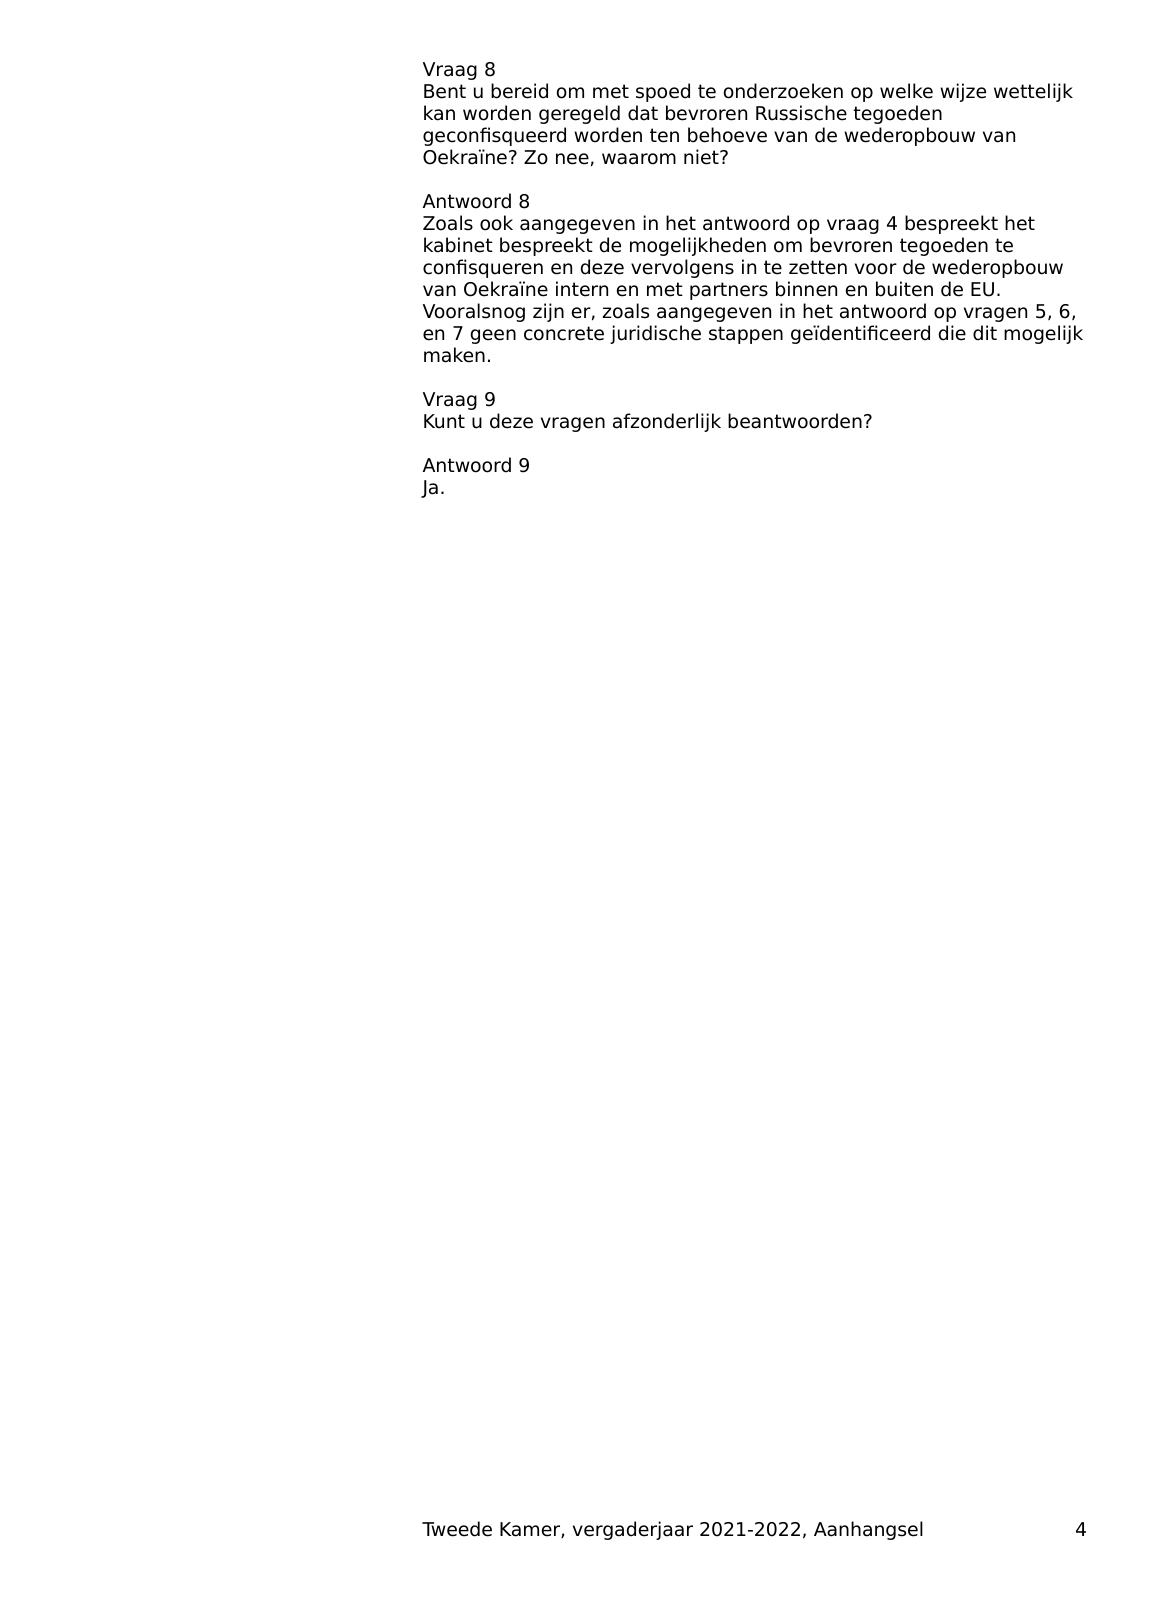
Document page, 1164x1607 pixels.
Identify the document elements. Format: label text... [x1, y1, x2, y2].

text Kunt u deze vragen afzonderlijk beantwoorden? [422, 411, 1087, 433]
text Ja. [422, 477, 1087, 499]
text Bent u bereid om met spoed te onderzoeken op welke wijze wettelijk kan worden geregeld dat bevroren Russische tegoeden geconfisqueerd worden ten behoeve van de wederopbouw van Oekraïne? Zo nee, waarom niet? [422, 81, 1087, 169]
text Antwoord 8 [422, 191, 1087, 213]
text Vraag 9 [422, 389, 1087, 411]
text Zoals ook aangegeven in het antwoord op vraag 4 bespreekt het kabinet bespreekt de mogelijkheden om bevroren tegoeden te confisqueren en deze vervolgens in te zetten voor de wederopbouw van Oekraïne intern en met partners binnen en buiten de EU. Vooralsnog zijn er, zoals aangegeven in het antwoord op vragen 5, 6, en 7 geen concrete juridische stappen geïdentificeerd die dit mogelijk maken. [422, 213, 1087, 367]
text Antwoord 9 [422, 455, 1087, 477]
text Vraag 8 [422, 59, 1087, 81]
